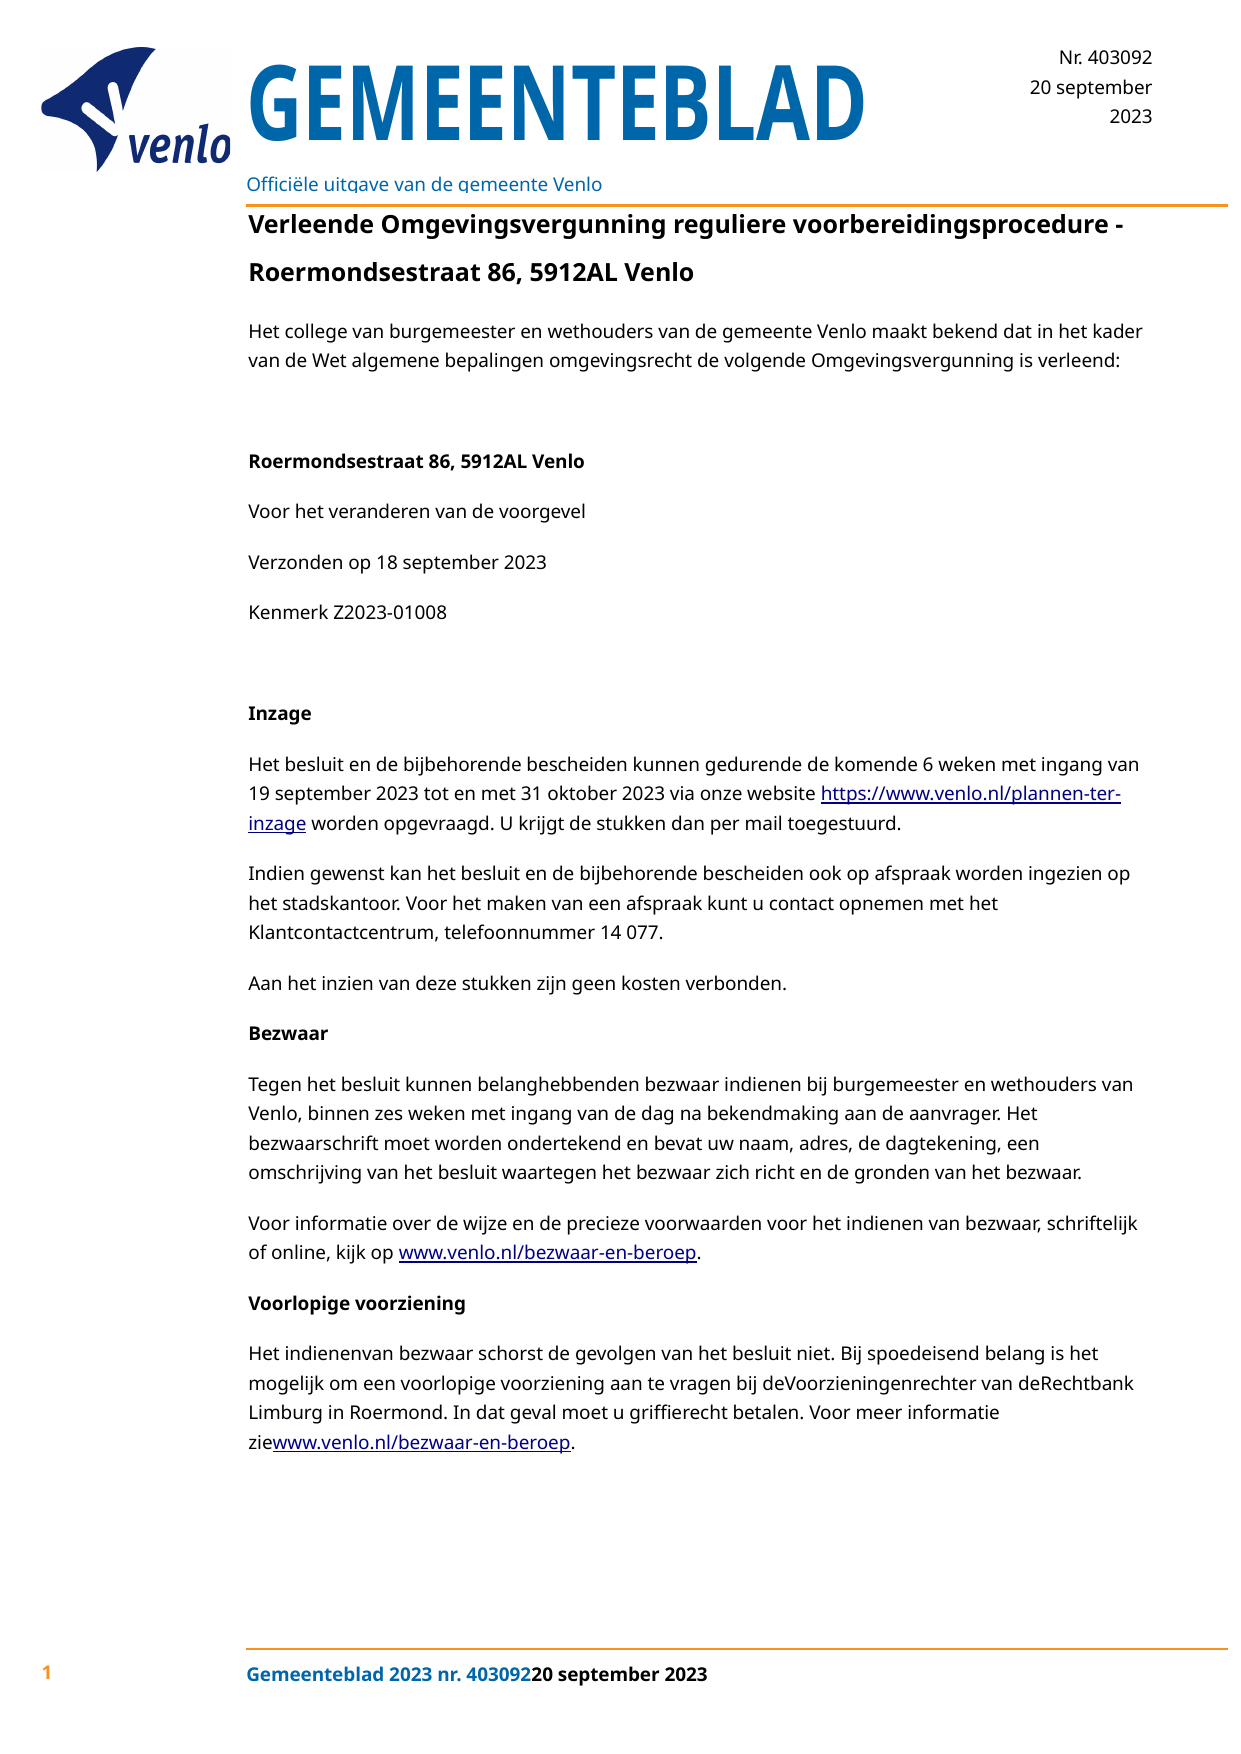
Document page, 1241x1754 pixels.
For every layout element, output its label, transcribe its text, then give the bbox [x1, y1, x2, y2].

picture [41, 47, 231, 172]
text Kenmerk Z2023-01008 [248, 599, 1152, 625]
text Het college van burgemeester en wethouders van de gemeente Venlo maakt bekend dat in het kader van de Wet algemene bepalingen omgevingsrecht de volgende Omgevingsvergunning is verleend: [248, 318, 1152, 373]
text Voorlopige voorziening [248, 1290, 1152, 1316]
text Voor het veranderen van de voorgevel [248, 499, 1152, 524]
text Inzage [248, 700, 1152, 726]
text Aan het inzien van deze stukken zijn geen kosten verbonden. [248, 970, 1152, 996]
text Tegen het besluit kunnen belanghebbenden bezwaar indienen bij burgemeester en wethouders van Venlo, binnen zes weken met ingang van de dag na bekendmaking aan de aanvrager. Het bezwaarschrift moet worden ondertekend en bevat uw naam, adres, de dagtekening, een omschrijving van het besluit waartegen het bezwaar zich richt en de gronden van het bezwaar. [248, 1071, 1152, 1185]
text Roermondsestraat 86, 5912AL Venlo [248, 448, 1152, 474]
text Indien gewenst kan het besluit en de bijbehorende bescheiden ook op afspraak worden ingezien op het stadskantoor. Voor het maken van een afspraak kunt u contact opnemen met het Klantcontactcentrum, telefoonnummer 14 077. [248, 860, 1152, 945]
text Het besluit en de bijbehorende bescheiden kunnen gedurende de komende 6 weken met ingang van 19 september 2023 tot en met 31 oktober 2023 via onze website https://www.venlo.nl/plannen-ter-inzage worden opgevraagd. U krijgt de stukken dan per mail toegestuurd. [248, 751, 1152, 836]
text Verleende Omgevingsvergunning reguliere voorbereidingsprocedure - Roermondsestraat 86, 5912AL Venlo [248, 207, 1152, 288]
text Voor informatie over de wijze en de precieze voorwaarden voor het indienen van bezwaar, schriftelijk of online, kijk op www.venlo.nl/bezwaar-en-beroep. [248, 1210, 1152, 1265]
text Het indienenvan bezwaar schorst de gevolgen van het besluit niet. Bij spoedeisend belang is het mogelijk om een voorlopige voorziening aan te vragen bij deVoorzieningenrechter van deRechtbank Limburg in Roermond. In dat geval moet u griffierecht betalen. Voor meer informatie ziewww.venlo.nl/bezwaar-en-beroep. [248, 1340, 1152, 1455]
text Bezwaar [248, 1020, 1152, 1046]
text Verzonden op 18 september 2023 [248, 549, 1152, 575]
